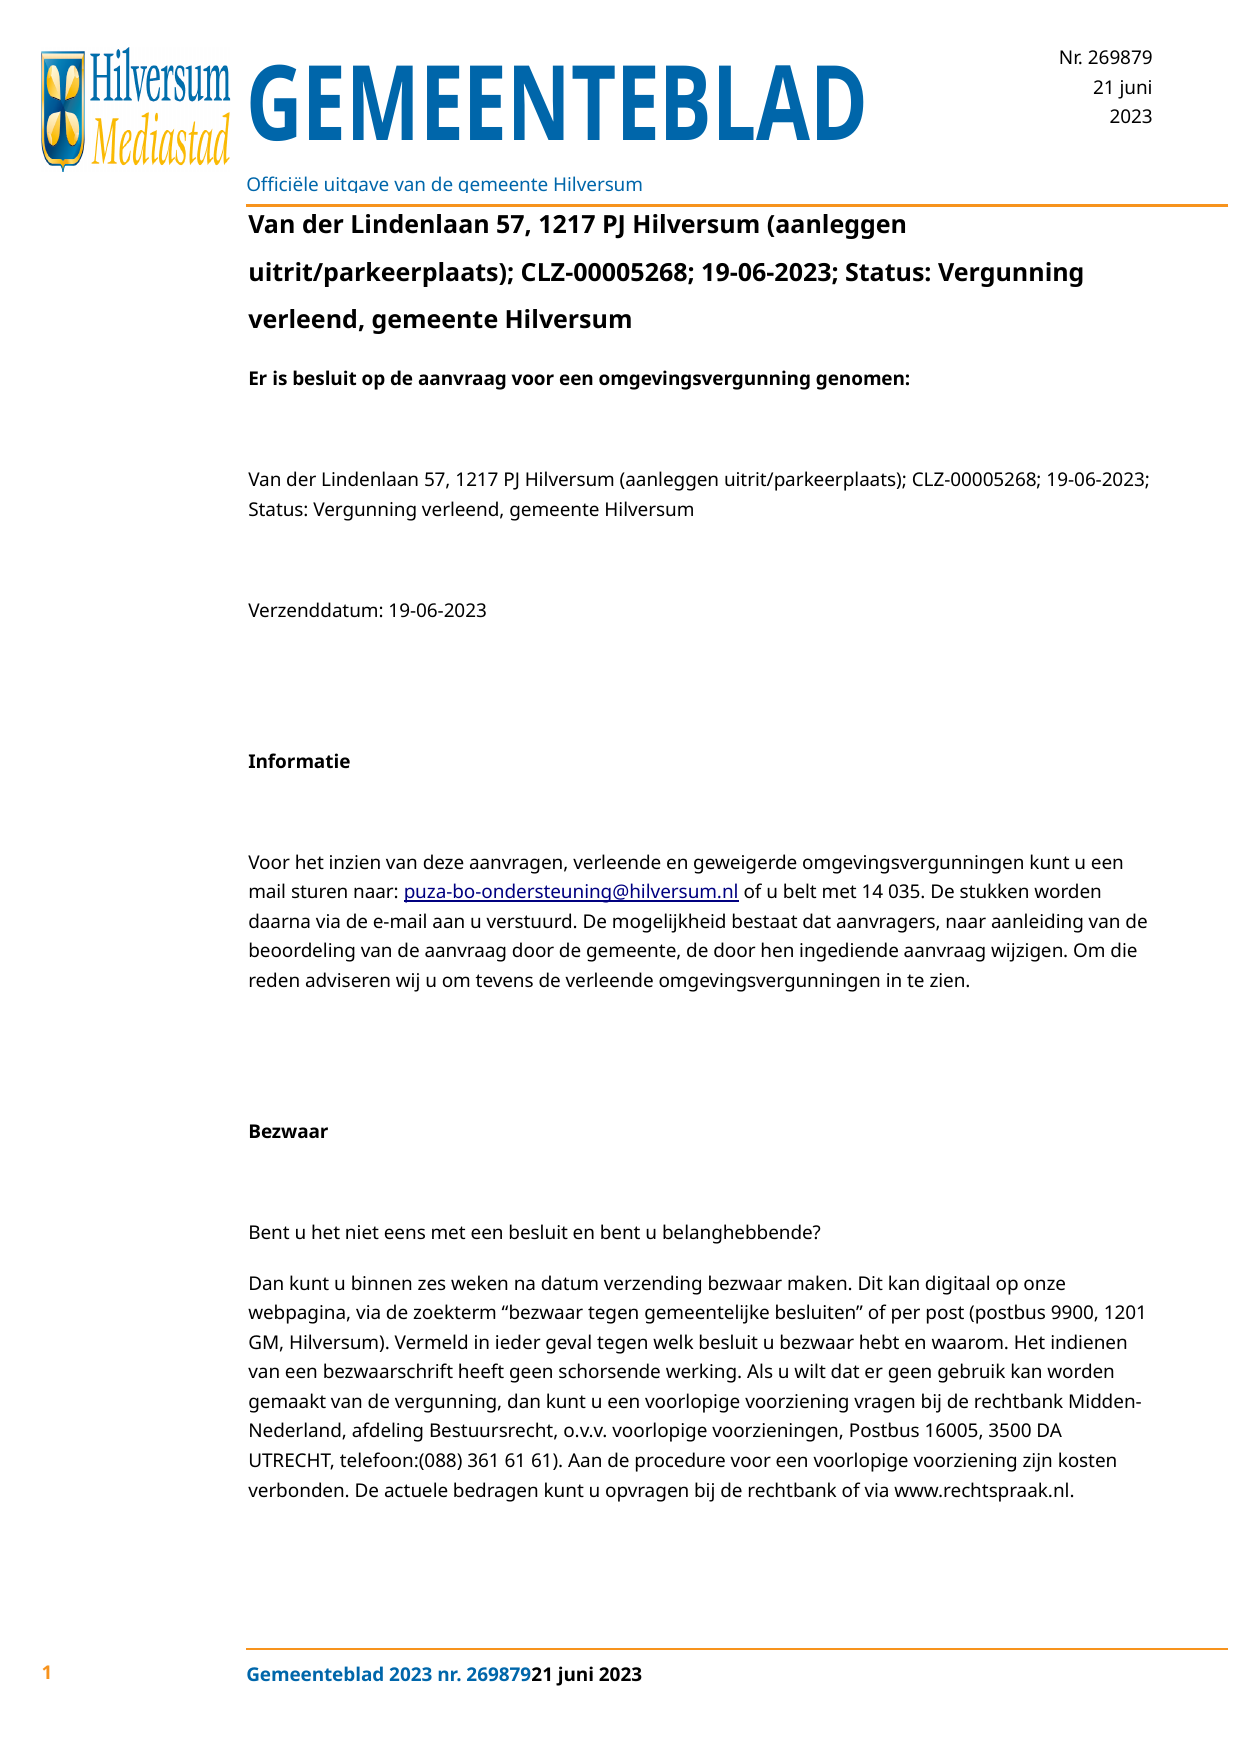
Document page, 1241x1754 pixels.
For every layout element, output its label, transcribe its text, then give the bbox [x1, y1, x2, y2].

text Bent u het niet eens met een besluit en bent u belanghebbende? [248, 1219, 1152, 1245]
text Van der Lindenlaan 57, 1217 PJ Hilversum (aanleggen uitrit/parkeerplaats); CLZ-00005268; 19-06-2023; Status: Vergunning verleend, gemeente Hilversum [248, 207, 1152, 336]
text Er is besluit op de aanvraag voor een omgevingsvergunning genomen: [248, 366, 1152, 391]
text Dan kunt u binnen zes weken na datum verzending bezwaar maken. Dit kan digitaal op onze webpagina, via de zoekterm “bezwaar tegen gemeentelijke besluiten” of per post (postbus 9900, 1201 GM, Hilversum). Vermeld in ieder geval tegen welk besluit u bezwaar hebt en waarom. Het indienen van een bezwaarschrift heeft geen schorsende werking. Als u wilt dat er geen gebruik kan worden gemaakt van de vergunning, dan kunt u een voorlopige voorziening vragen bij de rechtbank Midden-Nederland, afdeling Bestuursrecht, o.v.v. voorlopige voorzieningen, Postbus 16005, 3500 DA UTRECHT, telefoon:(088) 361 61 61). Aan de procedure voor een voorlopige voorziening zijn kosten verbonden. De actuele bedragen kunt u opvragen bij de rechtbank of via www.rechtspraak.nl. [248, 1270, 1152, 1502]
picture [41, 47, 231, 172]
text Bezwaar [248, 1118, 1152, 1144]
text Verzenddatum: 19-06-2023 [248, 597, 1152, 622]
text Voor het inzien van deze aanvragen, verleende en geweigerde omgevingsvergunningen kunt u een mail sturen naar: puza-bo-ondersteuning@hilversum.nl of u belt met 14 035. De stukken worden daarna via de e-mail aan u verstuurd. De mogelijkheid bestaat dat aanvragers, naar aanleiding van de beoordeling van de aanvraag door de gemeente, de door hen ingediende aanvraag wijzigen. Om die reden adviseren wij u om tevens de verleende omgevingsvergunningen in te zien. [248, 849, 1152, 993]
text Informatie [248, 748, 1152, 774]
text Van der Lindenlaan 57, 1217 PJ Hilversum (aanleggen uitrit/parkeerplaats); CLZ-00005268; 19-06-2023; Status: Vergunning verleend, gemeente Hilversum [248, 466, 1152, 522]
